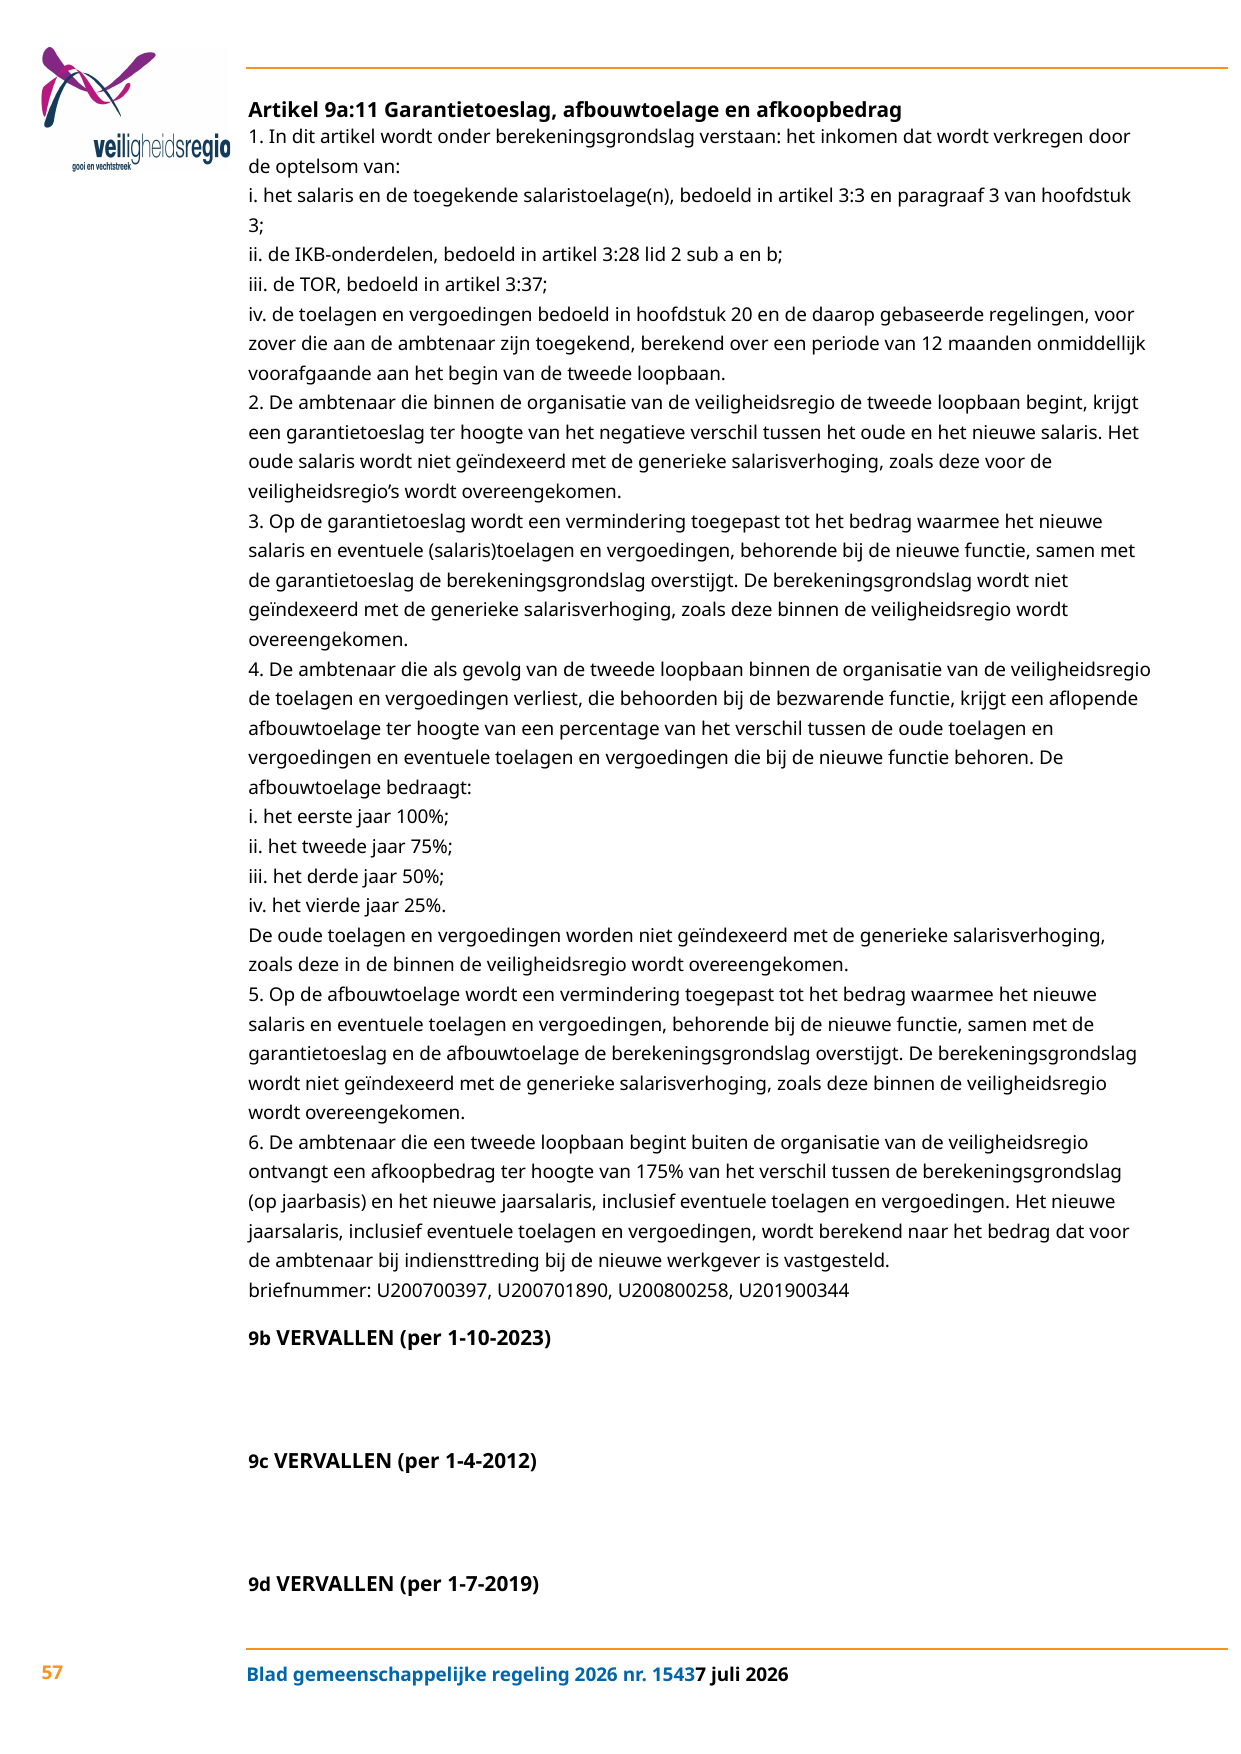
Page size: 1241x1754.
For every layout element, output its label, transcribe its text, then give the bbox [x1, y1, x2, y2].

text ii. het tweede jaar 75%; [248, 833, 1152, 859]
text 6. De ambtenaar die een tweede loopbaan begint buiten de organisatie van de veiligheidsregio ontvangt een afkoopbedrag ter hoogte van 175% van het verschil tussen de berekeningsgrondslag (op jaarbasis) en het nieuwe jaarsalaris, inclusief eventuele toelagen en vergoedingen. Het nieuwe jaarsalaris, inclusief eventuele toelagen en vergoedingen, wordt berekend naar het bedrag dat voor de ambtenaar bij indiensttreding bij de nieuwe werkgever is vastgesteld. [248, 1129, 1152, 1273]
text 4. De ambtenaar die als gevolg van de tweede loopbaan binnen de organisatie van de veiligheidsregio de toelagen en vergoedingen verliest, die behoorden bij de bezwarende functie, krijgt een aflopende afbouwtoelage ter hoogte van een percentage van het verschil tussen de oude toelagen en vergoedingen en eventuele toelagen en vergoedingen die bij de nieuwe functie behoren. De afbouwtoelage bedraagt: [248, 656, 1152, 800]
text 9c VERVALLEN (per 1-4-2012) [248, 1446, 1152, 1474]
text iii. het derde jaar 50%; [248, 863, 1152, 888]
text ii. de IKB-onderdelen, bedoeld in artikel 3:28 lid 2 sub a en b; [248, 242, 1152, 267]
text 9d VERVALLEN (per 1-7-2019) [248, 1569, 1152, 1598]
text briefnummer: U200700397, U200701890, U200800258, U201900344 [248, 1277, 1152, 1303]
text iv. het vierde jaar 25%. [248, 892, 1152, 918]
picture [41, 47, 231, 172]
text Artikel 9a:11 Garantietoeslag, afbouwtoelage en afkoopbedrag [248, 95, 1152, 123]
text 3. Op de garantietoeslag wordt een vermindering toegepast tot het bedrag waarmee het nieuwe salaris en eventuele (salaris)toelagen en vergoedingen, behorende bij de nieuwe functie, samen met de garantietoeslag de berekeningsgrondslag overstijgt. De berekeningsgrondslag wordt niet geïndexeerd met de generieke salarisverhoging, zoals deze binnen de veiligheidsregio wordt overeengekomen. [248, 508, 1152, 652]
text 5. Op de afbouwtoelage wordt een vermindering toegepast tot het bedrag waarmee het nieuwe salaris en eventuele toelagen en vergoedingen, behorende bij de nieuwe functie, samen met de garantietoeslag en de afbouwtoelage de berekeningsgrondslag overstijgt. De berekeningsgrondslag wordt niet geïndexeerd met de generieke salarisverhoging, zoals deze binnen de veiligheidsregio wordt overeengekomen. [248, 981, 1152, 1125]
text De oude toelagen en vergoedingen worden niet geïndexeerd met de generieke salarisverhoging, zoals deze in de binnen de veiligheidsregio wordt overeengekomen. [248, 922, 1152, 977]
text 9b VERVALLEN (per 1-10-2023) [248, 1323, 1152, 1351]
text 1. In dit artikel wordt onder berekeningsgrondslag verstaan: het inkomen dat wordt verkregen door de optelsom van: [248, 123, 1152, 178]
text i. het salaris en de toegekende salaristoelage(n), bedoeld in artikel 3:3 en paragraaf 3 van hoofdstuk 3; [248, 182, 1152, 238]
text iii. de TOR, bedoeld in artikel 3:37; [248, 271, 1152, 297]
text i. het eerste jaar 100%; [248, 804, 1152, 829]
text iv. de toelagen en vergoedingen bedoeld in hoofdstuk 20 en de daarop gebaseerde regelingen, voor zover die aan de ambtenaar zijn toegekend, berekend over een periode van 12 maanden onmiddellijk voorafgaande aan het begin van de tweede loopbaan. [248, 301, 1152, 386]
text 2. De ambtenaar die binnen de organisatie van de veiligheidsregio de tweede loopbaan begint, krijgt een garantietoeslag ter hoogte van het negatieve verschil tussen het oude en het nieuwe salaris. Het oude salaris wordt niet geïndexeerd met de generieke salarisverhoging, zoals deze voor de veiligheidsregio’s wordt overeengekomen. [248, 389, 1152, 504]
